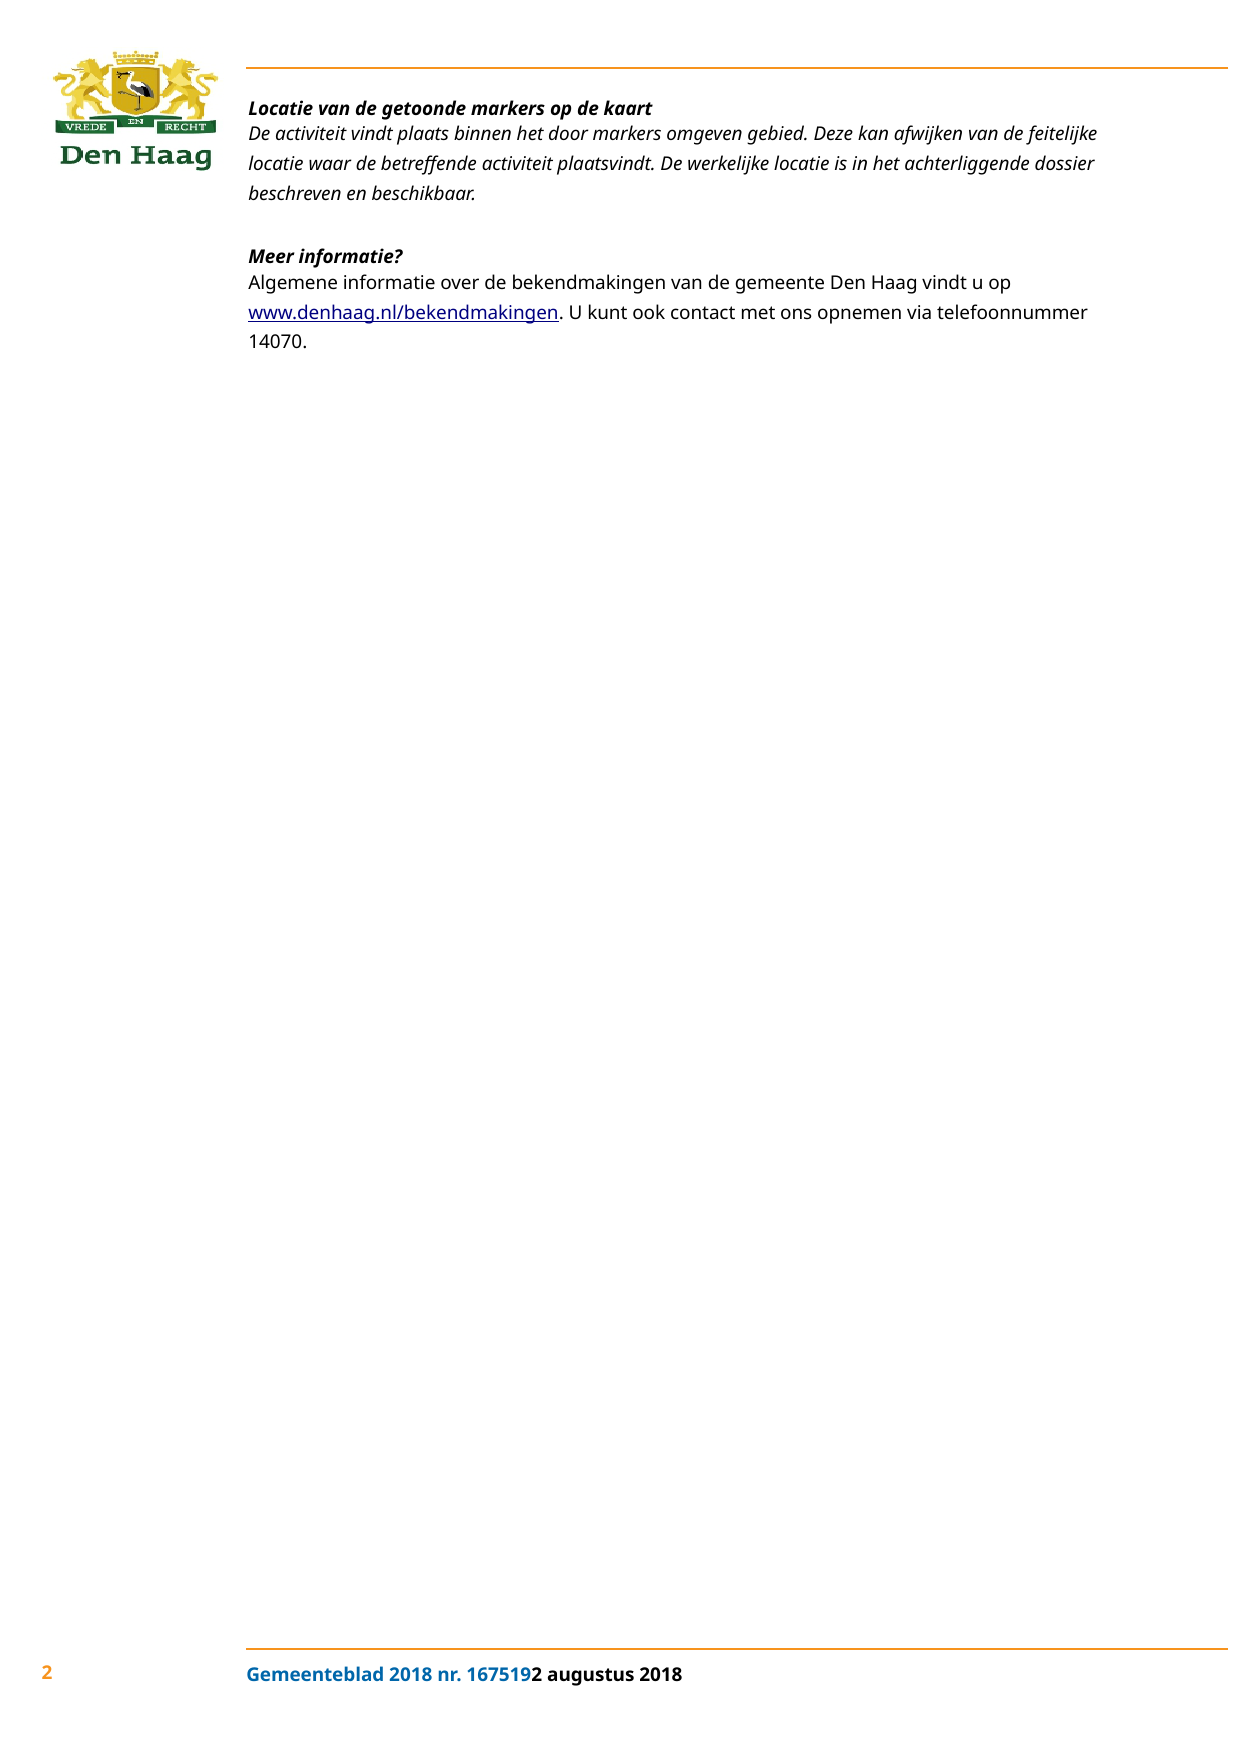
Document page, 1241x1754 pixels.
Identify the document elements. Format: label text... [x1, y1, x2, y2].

picture [41, 47, 231, 172]
text De activiteit vindt plaats binnen het door markers omgeven gebied. Deze kan afwijken van de feitelijke locatie waar de betreffende activiteit plaatsvindt. De werkelijke locatie is in het achterliggende dossier beschreven en beschikbaar. [248, 121, 1152, 205]
text Locatie van de getoonde markers op de kaart [248, 95, 1152, 121]
text Algemene informatie over de bekendmakingen van de gemeente Den Haag vindt u op www.denhaag.nl/bekendmakingen. U kunt ook contact met ons opnemen via telefoonnummer 14070. [248, 269, 1152, 354]
text Meer informatie? [248, 244, 1152, 269]
